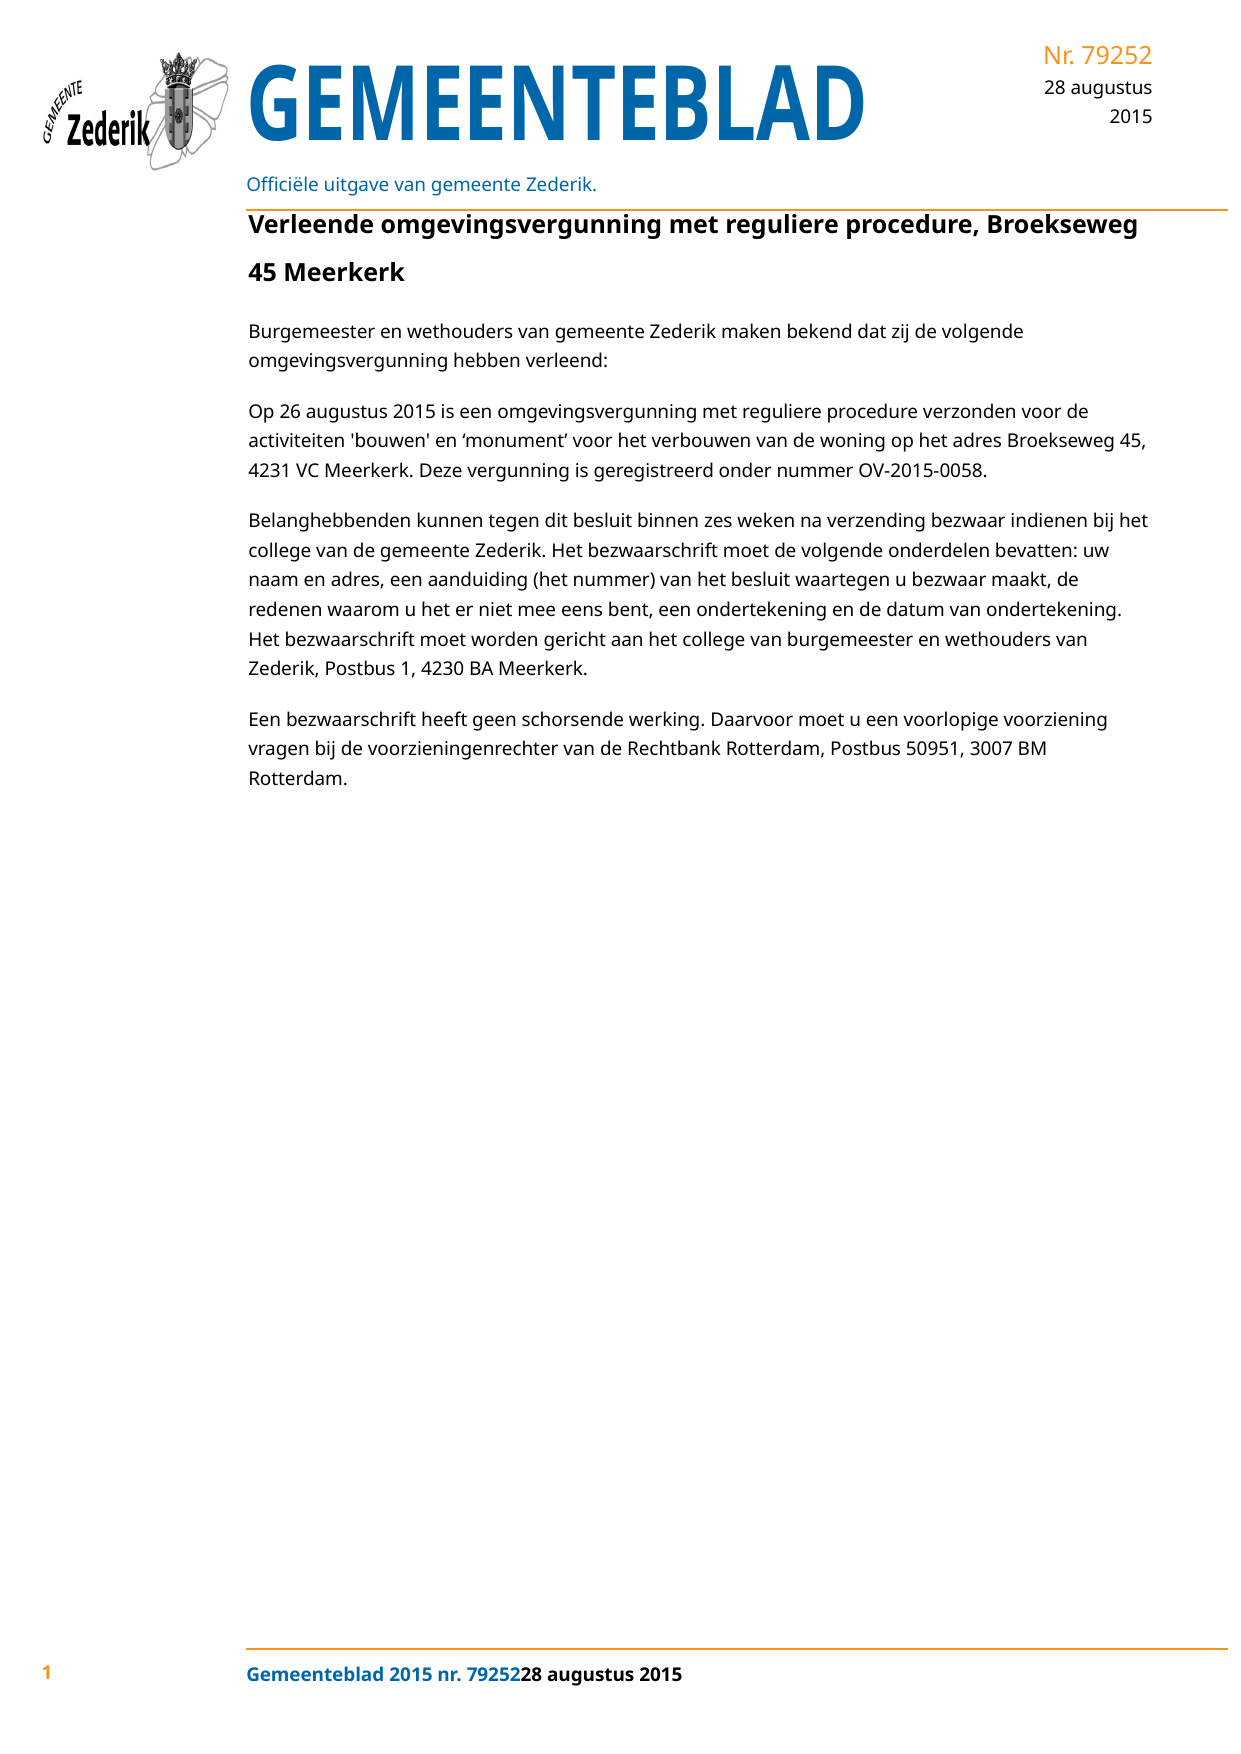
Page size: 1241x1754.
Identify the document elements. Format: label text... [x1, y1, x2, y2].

text Op 26 augustus 2015 is een omgevingsvergunning met reguliere procedure verzonden voor de activiteiten 'bouwen' en ‘monument’ voor het verbouwen van de woning op het adres Broekseweg 45, 4231 VC Meerkerk. Deze vergunning is geregistreerd onder nummer OV-2015-0058. [248, 398, 1152, 483]
text Belanghebbenden kunnen tegen dit besluit binnen zes weken na verzending bezwaar indienen bij het college van de gemeente Zederik. Het bezwaarschrift moet de volgende onderdelen bevatten: uw naam en adres, een aanduiding (het nummer) van het besluit waartegen u bezwaar maakt, de redenen waarom u het er niet mee eens bent, een ondertekening en de datum van ondertekening. Het bezwaarschrift moet worden gericht aan het college van burgemeester en wethouders van Zederik, Postbus 1, 4230 BA Meerkerk. [248, 507, 1152, 681]
text Burgemeester en wethouders van gemeente Zederik maken bekend dat zij de volgende omgevingsvergunning hebben verleend: [248, 318, 1152, 373]
picture [41, 47, 231, 172]
text Een bezwaarschrift heeft geen schorsende werking. Daarvoor moet u een voorlopige voorziening vragen bij de voorzieningenrechter van de Rechtbank Rotterdam, Postbus 50951, 3007 BM Rotterdam. [248, 706, 1152, 791]
text Verleende omgevingsvergunning met reguliere procedure, Broekseweg 45 Meerkerk [248, 211, 1152, 288]
